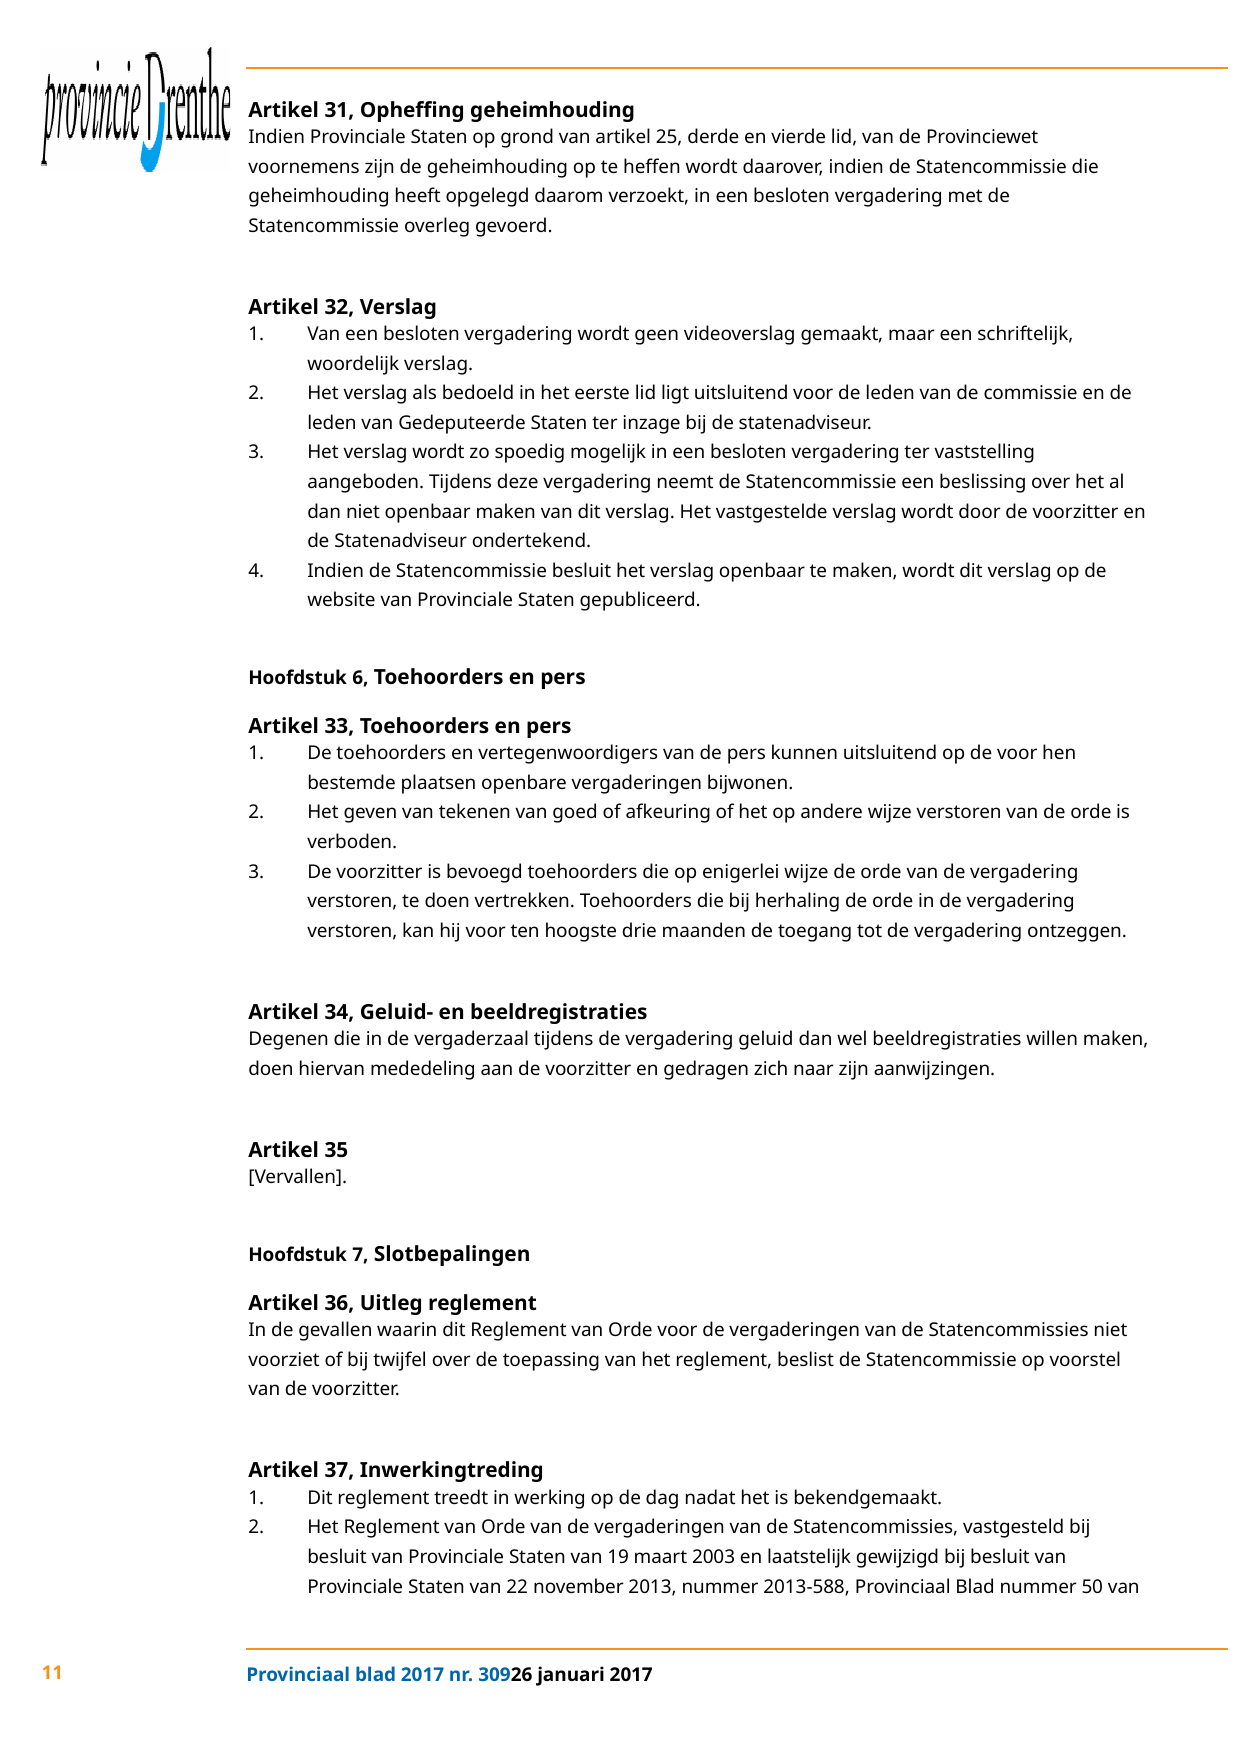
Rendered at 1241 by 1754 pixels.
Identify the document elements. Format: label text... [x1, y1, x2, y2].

text Artikel 31, Opheffing geheimhouding [248, 95, 1152, 123]
list Indien de Statencommissie besluit het verslag openbaar te maken, wordt dit verslag op de website van Provinciale Staten gepubliceerd. [248, 557, 1152, 612]
text Hoofdstuk 6, Toehoorders en pers [248, 662, 1152, 690]
text Artikel 35 [248, 1135, 1152, 1163]
text Indien Provinciale Staten op grond van artikel 25, derde en vierde lid, van de Provinciewet voornemens zijn de geheimhouding op te heffen wordt daarover, indien de Statencommissie die geheimhouding heeft opgelegd daarom verzoekt, in een besloten vergadering met de Statencommissie overleg gevoerd. [248, 123, 1152, 238]
text Artikel 37, Inwerkingtreding [248, 1456, 1152, 1484]
list Het Reglement van Orde van de vergaderingen van de Statencommissies, vastgesteld bij besluit van Provinciale Staten van 19 maart 2003 en laatstelijk gewijzigd bij besluit van Provinciale Staten van 22 november 2013, nummer 2013-588, Provinciaal Blad nummer 50 van [248, 1514, 1152, 1598]
list De voorzitter is bevoegd toehoorders die op enigerlei wijze de orde van de vergadering verstoren, te doen vertrekken. Toehoorders die bij herhaling de orde in de vergadering verstoren, kan hij voor ten hoogste drie maanden de toegang tot de vergadering ontzeggen. [248, 858, 1152, 943]
text Degenen die in de vergaderzaal tijdens de vergadering geluid­ dan wel beeldregistraties willen maken, doen hiervan mededeling aan de voorzitter en gedragen zich naar zijn aanwijzingen. [248, 1026, 1152, 1081]
picture [41, 47, 231, 172]
text Artikel 36, Uitleg reglement [248, 1288, 1152, 1316]
text Artikel 32, Verslag [248, 292, 1152, 320]
text Artikel 34, Geluid- en beeldregistraties [248, 997, 1152, 1026]
list De toehoorders en vertegenwoordigers van de pers kunnen uitsluitend op de voor hen bestemde plaatsen openbare vergaderingen bijwonen. [248, 739, 1152, 795]
list Van een besloten vergadering wordt geen videoverslag gemaakt, maar een schriftelijk, woordelijk verslag. [248, 320, 1152, 376]
list Het verslag wordt zo spoedig mogelijk in een besloten vergadering ter vaststelling aangeboden. Tijdens deze vergadering neemt de Statencommissie een beslissing over het al dan niet openbaar maken van dit verslag. Het vastgestelde verslag wordt door de voorzitter en de Statenadviseur ondertekend. [248, 439, 1152, 553]
list Het verslag als bedoeld in het eerste lid ligt uitsluitend voor de leden van de commissie en de leden van Gedeputeerde Staten ter inzage bij de statenadviseur. [248, 379, 1152, 435]
text Artikel 33, Toehoorders en pers [248, 711, 1152, 739]
text [Vervallen]. [248, 1163, 1152, 1189]
text In de gevallen waarin dit Reglement van Orde voor de vergaderingen van de Statencommissies niet voorziet of bij twijfel over de toepassing van het reglement, beslist de Statencommissie op voorstel van de voorzitter. [248, 1316, 1152, 1401]
list Dit reglement treedt in werking op de dag nadat het is bekendgemaakt. [248, 1484, 1152, 1510]
list Het geven van tekenen van goed­ of afkeuring of het op andere wijze verstoren van de orde is verboden. [248, 799, 1152, 854]
text Hoofdstuk 7, Slotbepalingen [248, 1239, 1152, 1267]
